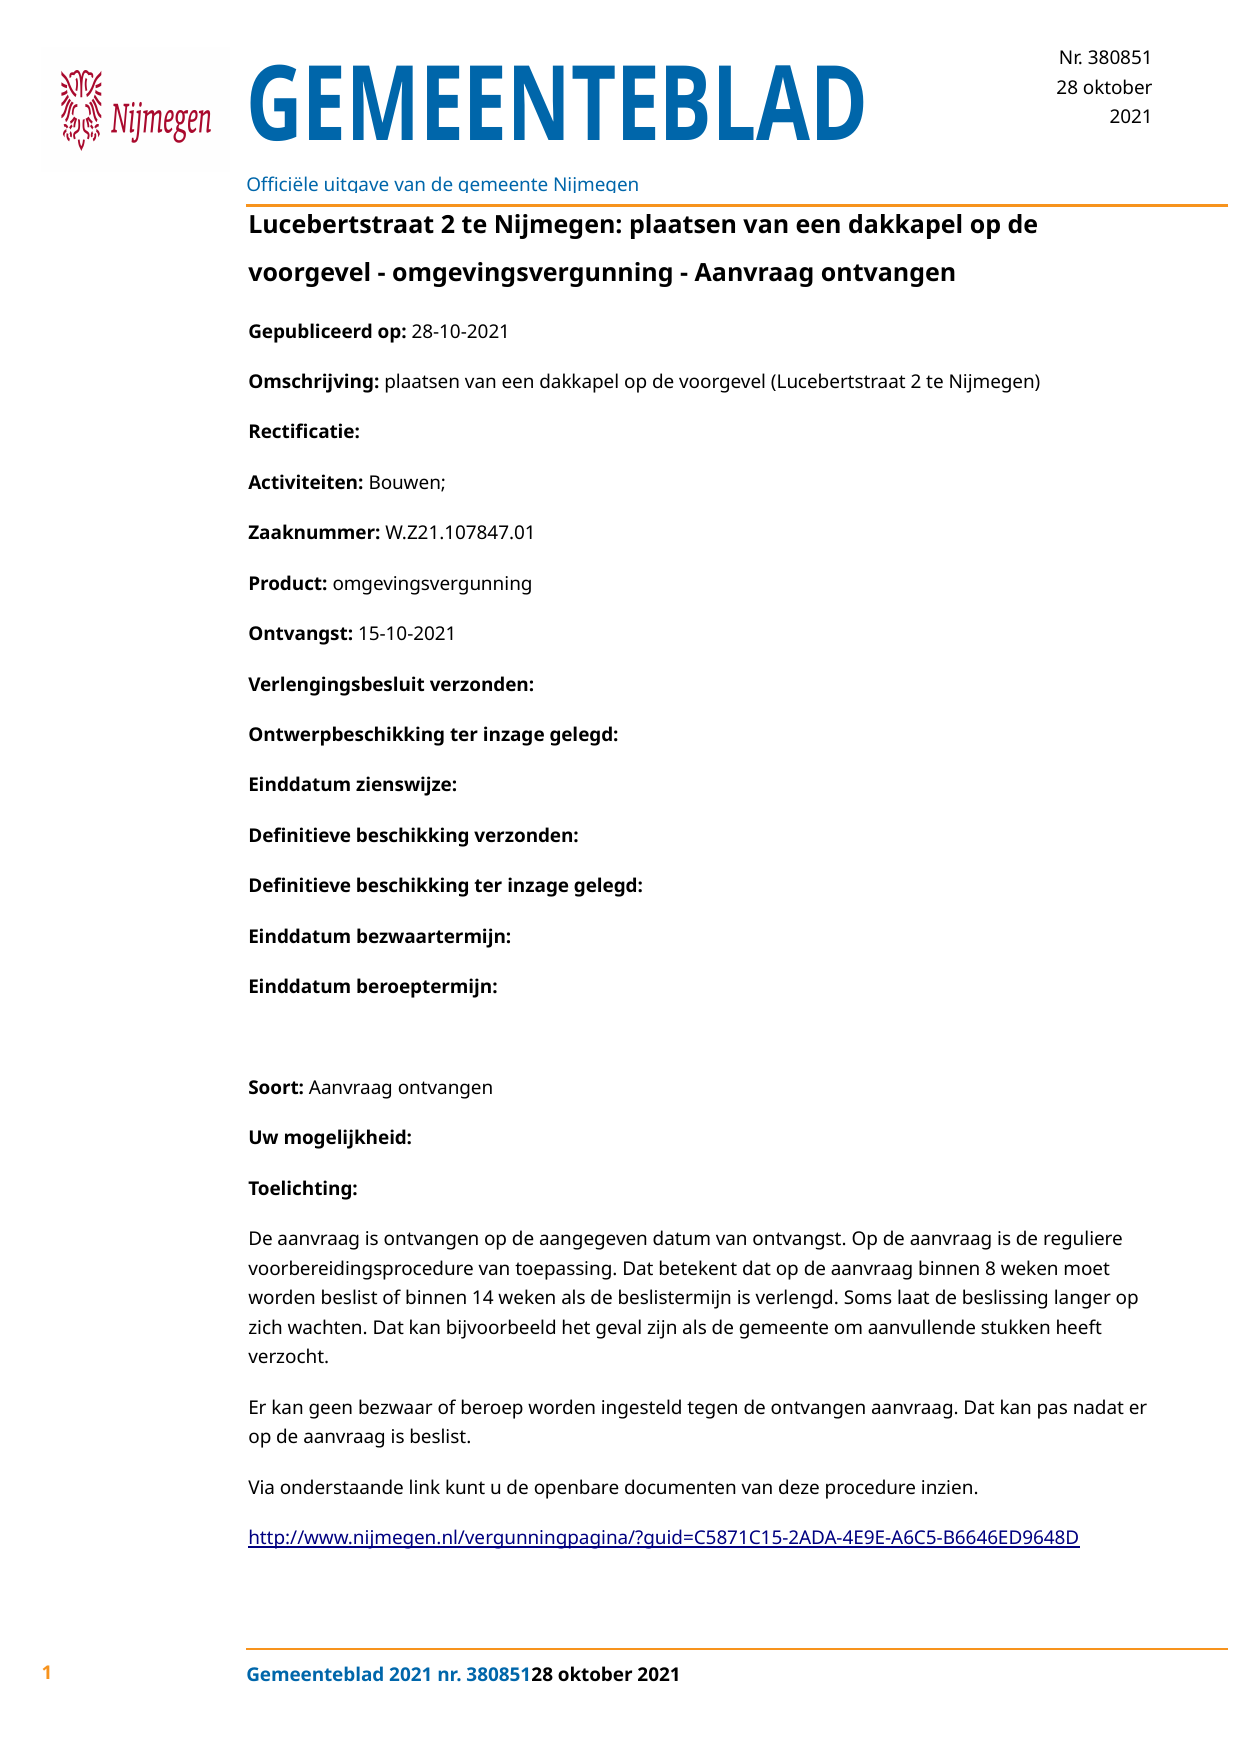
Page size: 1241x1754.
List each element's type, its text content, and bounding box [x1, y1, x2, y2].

text Product: omgevingsvergunning [248, 570, 1152, 596]
text Omschrijving: plaatsen van een dakkapel op de voorgevel (Lucebertstraat 2 te Nijmegen) [248, 368, 1152, 394]
text Uw mogelijkheid: [248, 1124, 1152, 1150]
text Rectificatie: [248, 419, 1152, 444]
text Toelichting: [248, 1175, 1152, 1201]
text Soort: Aanvraag ontvangen [248, 1074, 1152, 1100]
text Zaaknummer: W.Z21.107847.01 [248, 519, 1152, 545]
text Einddatum zienswijze: [248, 772, 1152, 797]
text De aanvraag is ontvangen op de aangegeven datum van ontvangst. Op de aanvraag is de reguliere voorbereidingsprocedure van toepassing. Dat betekent dat op de aanvraag binnen 8 weken moet worden beslist of binnen 14 weken als de beslistermijn is verlengd. Soms laat de beslissing langer op zich wachten. Dat kan bijvoorbeeld het geval zijn als de gemeente om aanvullende stukken heeft verzocht. [248, 1225, 1152, 1369]
text http://www.nijmegen.nl/vergunningpagina/?guid=C5871C15-2ADA-4E9E-A6C5-B6646ED9648D [248, 1524, 1152, 1550]
text Er kan geen bezwaar of beroep worden ingesteld tegen de ontvangen aanvraag. Dat kan pas nadat er op de aanvraag is beslist. [248, 1394, 1152, 1449]
text Via onderstaande link kunt u de openbare documenten van deze procedure inzien. [248, 1474, 1152, 1500]
text Einddatum bezwaartermijn: [248, 923, 1152, 949]
picture [41, 47, 231, 172]
text Definitieve beschikking ter inzage gelegd: [248, 872, 1152, 898]
text Activiteiten: Bouwen; [248, 469, 1152, 495]
text Definitieve beschikking verzonden: [248, 822, 1152, 848]
text Ontwerpbeschikking ter inzage gelegd: [248, 721, 1152, 747]
text Einddatum beroeptermijn: [248, 973, 1152, 999]
text Ontvangst: 15-10-2021 [248, 620, 1152, 646]
text Lucebertstraat 2 te Nijmegen: plaatsen van een dakkapel op de voorgevel - omgevingsvergunning - Aanvraag ontvangen [248, 207, 1152, 288]
text Verlengingsbesluit verzonden: [248, 671, 1152, 697]
text Gepubliceerd op: 28-10-2021 [248, 318, 1152, 344]
